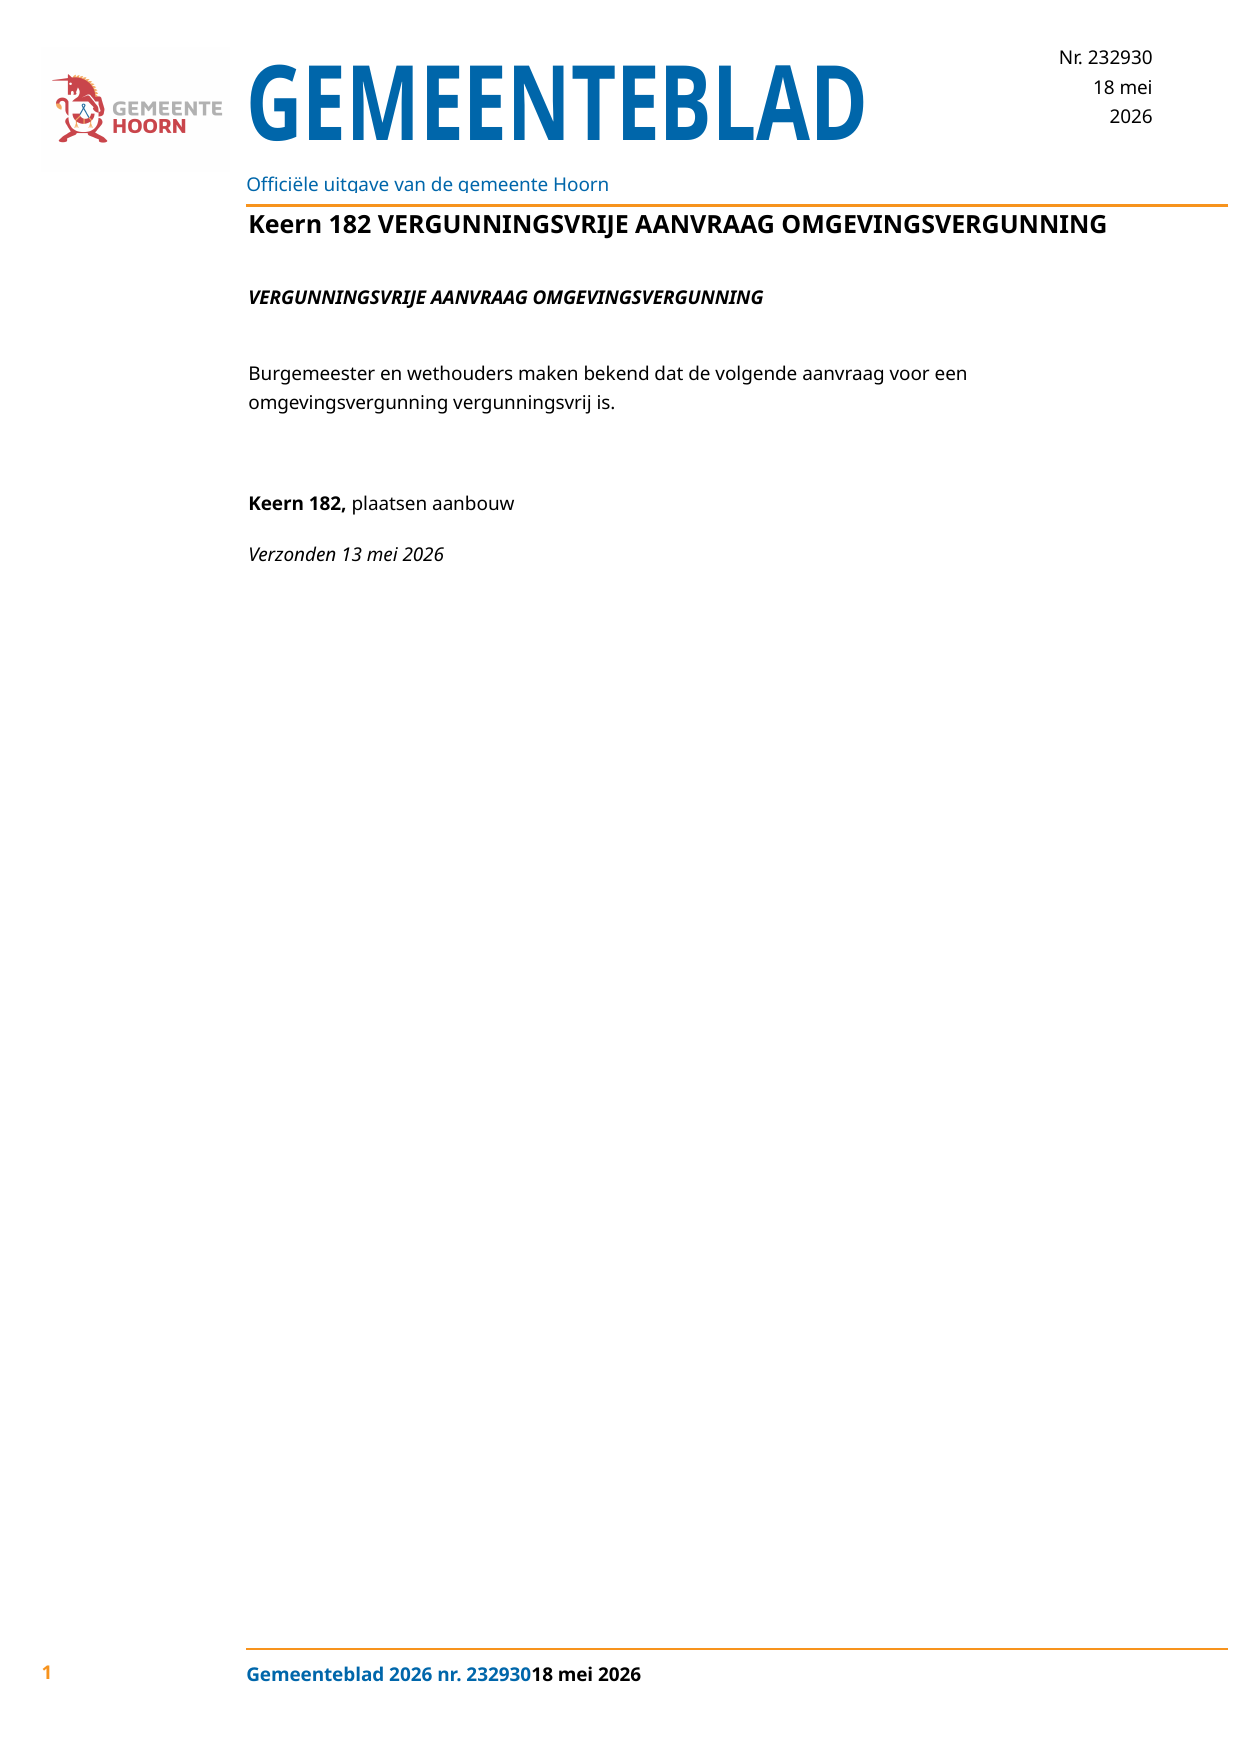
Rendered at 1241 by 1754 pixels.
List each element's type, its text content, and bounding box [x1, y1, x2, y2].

text Verzonden 13 mei 2026 [248, 541, 1152, 567]
text Keern 182, plaatsen aanbouw [248, 490, 1152, 516]
text Keern 182 VERGUNNINGSVRIJE AANVRAAG OMGEVINGSVERGUNNING [248, 207, 1152, 241]
text Burgemeester en wethouders maken bekend dat de volgende aanvraag voor een omgevingsvergunning vergunningsvrij is. [248, 360, 1152, 415]
picture [41, 47, 231, 172]
text VERGUNNINGSVRIJE AANVRAAG OMGEVINGSVERGUNNING [248, 284, 1152, 309]
